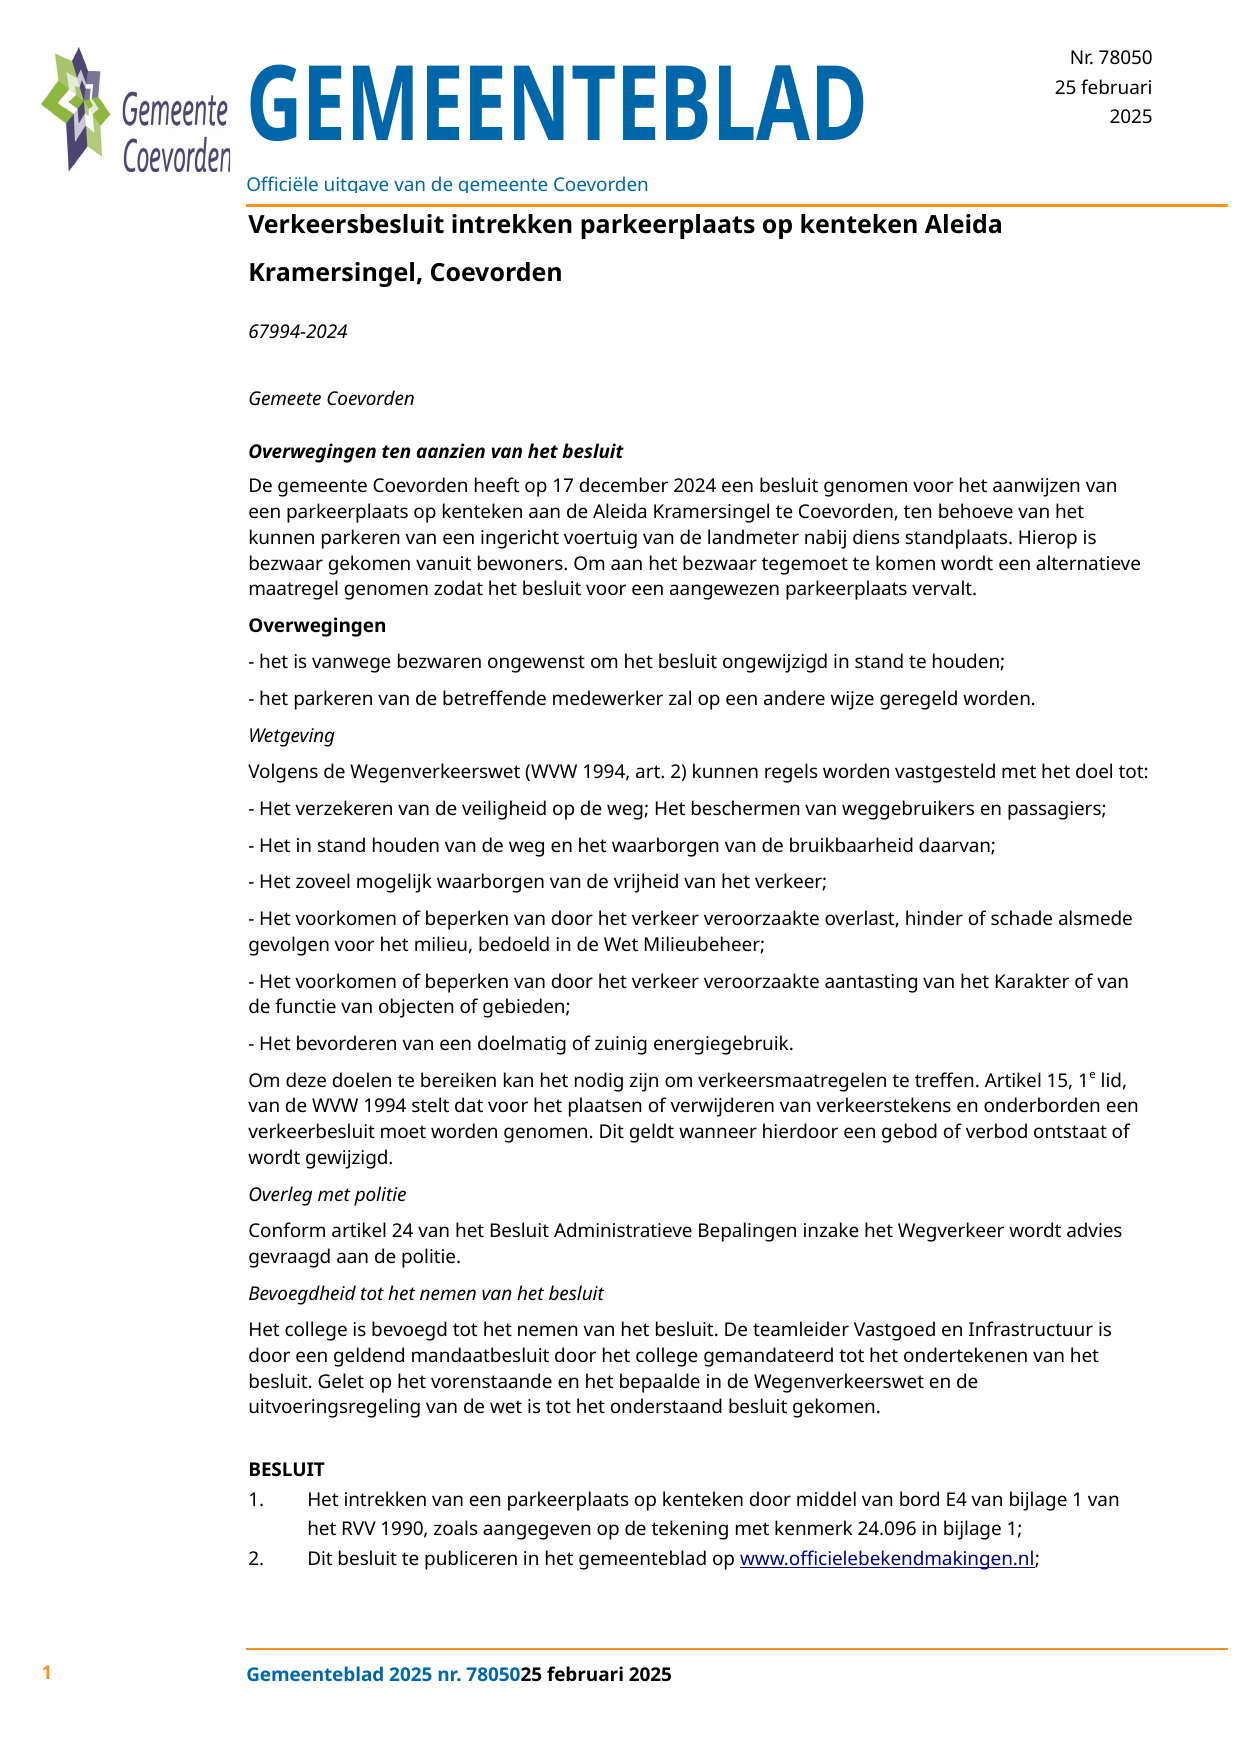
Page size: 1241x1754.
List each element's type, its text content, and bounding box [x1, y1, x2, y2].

text Om deze doelen te bereiken kan het nodig zijn om verkeersmaatregelen te treffen. Artikel 15, 1e lid, van de WVW 1994 stelt dat voor het plaatsen of verwijderen van verkeerstekens en onderborden een verkeerbesluit moet worden genomen. Dit geldt wanneer hierdoor een gebod of verbod ontstaat of wordt gewijzigd. [248, 1067, 1152, 1170]
text - Het voorkomen of beperken van door het verkeer veroorzaakte aantasting van het Karakter of van de functie van objecten of gebieden; [248, 968, 1152, 1019]
text Wetgeving [248, 722, 1152, 748]
text - Het verzekeren van de veiligheid op de weg; Het beschermen van weggebruikers en passagiers; [248, 795, 1152, 821]
list Het intrekken van een parkeerplaats op kenteken door middel van bord E4 van bijlage 1 van het RVV 1990, zoals aangegeven op de tekening met kenmerk 24.096 in bijlage 1; [248, 1486, 1152, 1541]
text Overleg met politie [248, 1181, 1152, 1206]
text Het college is bevoegd tot het nemen van het besluit. De teamleider Vastgoed en Infrastructuur is door een geldend mandaatbesluit door het college gemandateerd tot het ondertekenen van het besluit. Gelet op het vorenstaande en het bepaalde in de Wegenverkeerswet en de uitvoeringsregeling van de wet is tot het onderstaand besluit gekomen. [248, 1316, 1152, 1419]
text Volgens de Wegenverkeerswet (WVW 1994, art. 2) kunnen regels worden vastgesteld met het doel tot: [248, 759, 1152, 784]
picture [41, 47, 231, 172]
text - Het bevorderen van een doelmatig of zuinig energiegebruik. [248, 1030, 1152, 1056]
text - Het voorkomen of beperken van door het verkeer veroorzaakte overlast, hinder of schade alsmede gevolgen voor het milieu, bedoeld in de Wet Milieubeheer; [248, 905, 1152, 957]
text BESLUIT [248, 1456, 1152, 1482]
text 67994-2024 [248, 318, 1152, 344]
text Gemeete Coevorden [248, 386, 1152, 411]
text - Het in stand houden van de weg en het waarborgen van de bruikbaarheid daarvan; [248, 832, 1152, 858]
text Bevoegdheid tot het nemen van het besluit [248, 1280, 1152, 1306]
text - Het zoveel mogelijk waarborgen van de vrijheid van het verkeer; [248, 869, 1152, 894]
text Conform artikel 24 van het Besluit Administratieve Bepalingen inzake het Wegverkeer wordt advies gevraagd aan de politie. [248, 1217, 1152, 1269]
text Overwegingen [248, 612, 1152, 638]
text Verkeersbesluit intrekken parkeerplaats op kenteken Aleida Kramersingel, Coevorden [248, 207, 1152, 288]
list Dit besluit te publiceren in het gemeenteblad op www.officielebekendmakingen.nl; [248, 1545, 1152, 1571]
text De gemeente Coevorden heeft op 17 december 2024 een besluit genomen voor het aanwijzen van een parkeerplaats op kenteken aan de Aleida Kramersingel te Coevorden, ten behoeve van het kunnen parkeren van een ingericht voertuig van de landmeter nabij diens standplaats. Hierop is bezwaar gekomen vanuit bewoners. Om aan het bezwaar tegemoet te komen wordt een alternatieve maatregel genomen zodat het besluit voor een aangewezen parkeerplaats vervalt. [248, 472, 1152, 601]
text Overwegingen ten aanzien van het besluit [248, 438, 1152, 464]
text - het parkeren van de betreffende medewerker zal op een andere wijze geregeld worden. [248, 685, 1152, 711]
text - het is vanwege bezwaren ongewenst om het besluit ongewijzigd in stand te houden; [248, 649, 1152, 674]
